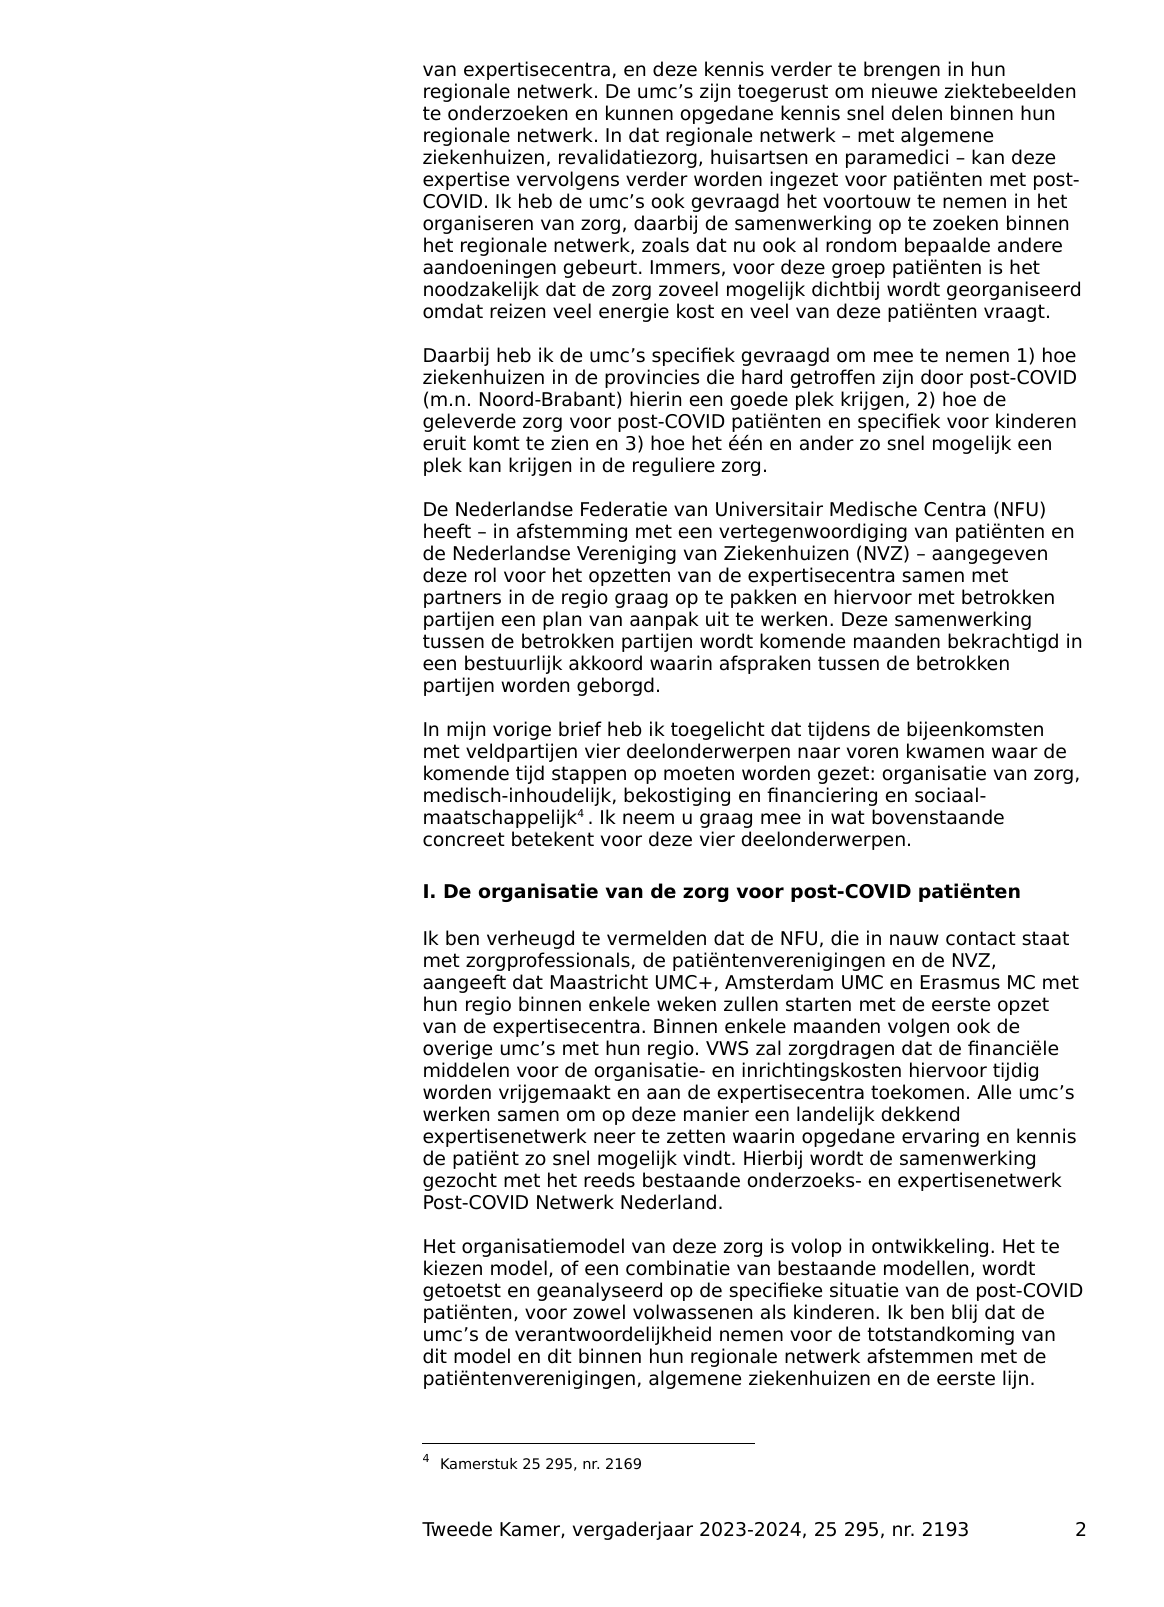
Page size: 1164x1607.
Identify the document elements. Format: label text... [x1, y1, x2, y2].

text Ik ben verheugd te vermelden dat de NFU, die in nauw contact staat met zorgprofessionals, de patiëntenverenigingen en de NVZ, aangeeft dat Maastricht UMC+, Amsterdam UMC en Erasmus MC met hun regio binnen enkele weken zullen starten met de eerste opzet van de expertisecentra. Binnen enkele maanden volgen ook de overige umc’s met hun regio. VWS zal zorgdragen dat de financiële middelen voor de organisatie- en inrichtingskosten hiervoor tijdig worden vrijgemaakt en aan de expertisecentra toekomen. Alle umc’s werken samen om op deze manier een landelijk dekkend expertisenetwerk neer te zetten waarin opgedane ervaring en kennis de patiënt zo snel mogelijk vindt. Hierbij wordt de samenwerking gezocht met het reeds bestaande onderzoeks- en expertisenetwerk Post-COVID Netwerk Nederland. [422, 928, 1087, 1214]
text In mijn vorige brief heb ik toegelicht dat tijdens de bijeenkomsten met veldpartijen vier deelonderwerpen naar voren kwamen waar de komende tijd stappen op moeten worden gezet: organisatie van zorg, medisch-inhoudelijk, bekostiging en financiering en sociaal-maatschappelijk. Ik neem u graag mee in wat bovenstaande concreet betekent voor deze vier deelonderwerpen. [422, 719, 1087, 851]
text Het organisatiemodel van deze zorg is volop in ontwikkeling. Het te kiezen model, of een combinatie van bestaande modellen, wordt getoetst en geanalyseerd op de specifieke situatie van de post-COVID patiënten, voor zowel volwassenen als kinderen. Ik ben blij dat de umc’s de verantwoordelijkheid nemen voor de totstandkoming van dit model en dit binnen hun regionale netwerk afstemmen met de patiëntenverenigingen, algemene ziekenhuizen en de eerste lijn. [422, 1236, 1087, 1390]
text Kamerstuk 25 295, nr. 2169 [422, 1452, 1087, 1474]
text Daarbij heb ik de umc’s specifiek gevraagd om mee te nemen 1) hoe ziekenhuizen in de provincies die hard getroffen zijn door post-COVID (m.n. Noord-Brabant) hierin een goede plek krijgen, 2) hoe de geleverde zorg voor post-COVID patiënten en specifiek voor kinderen eruit komt te zien en 3) hoe het één en ander zo snel mogelijk een plek kan krijgen in de reguliere zorg. [422, 345, 1087, 477]
text De Nederlandse Federatie van Universitair Medische Centra (NFU) heeft – in afstemming met een vertegenwoordiging van patiënten en de Nederlandse Vereniging van Ziekenhuizen (NVZ) – aangegeven deze rol voor het opzetten van de expertisecentra samen met partners in de regio graag op te pakken en hiervoor met betrokken partijen een plan van aanpak uit te werken. Deze samenwerking tussen de betrokken partijen wordt komende maanden bekrachtigd in een bestuurlijk akkoord waarin afspraken tussen de betrokken partijen worden geborgd. [422, 499, 1087, 697]
text van expertisecentra, en deze kennis verder te brengen in hun regionale netwerk. De umc’s zijn toegerust om nieuwe ziektebeelden te onderzoeken en kunnen opgedane kennis snel delen binnen hun regionale netwerk. In dat regionale netwerk – met algemene ziekenhuizen, revalidatiezorg, huisartsen en paramedici – kan deze expertise vervolgens verder worden ingezet voor patiënten met post-COVID. Ik heb de umc’s ook gevraagd het voortouw te nemen in het organiseren van zorg, daarbij de samenwerking op te zoeken binnen het regionale netwerk, zoals dat nu ook al rondom bepaalde andere aandoeningen gebeurt. Immers, voor deze groep patiënten is het noodzakelijk dat de zorg zoveel mogelijk dichtbij wordt georganiseerd omdat reizen veel energie kost en veel van deze patiënten vraagt. [422, 59, 1087, 323]
subtitle I. De organisatie van de zorg voor post-COVID patiënten [422, 881, 1087, 903]
